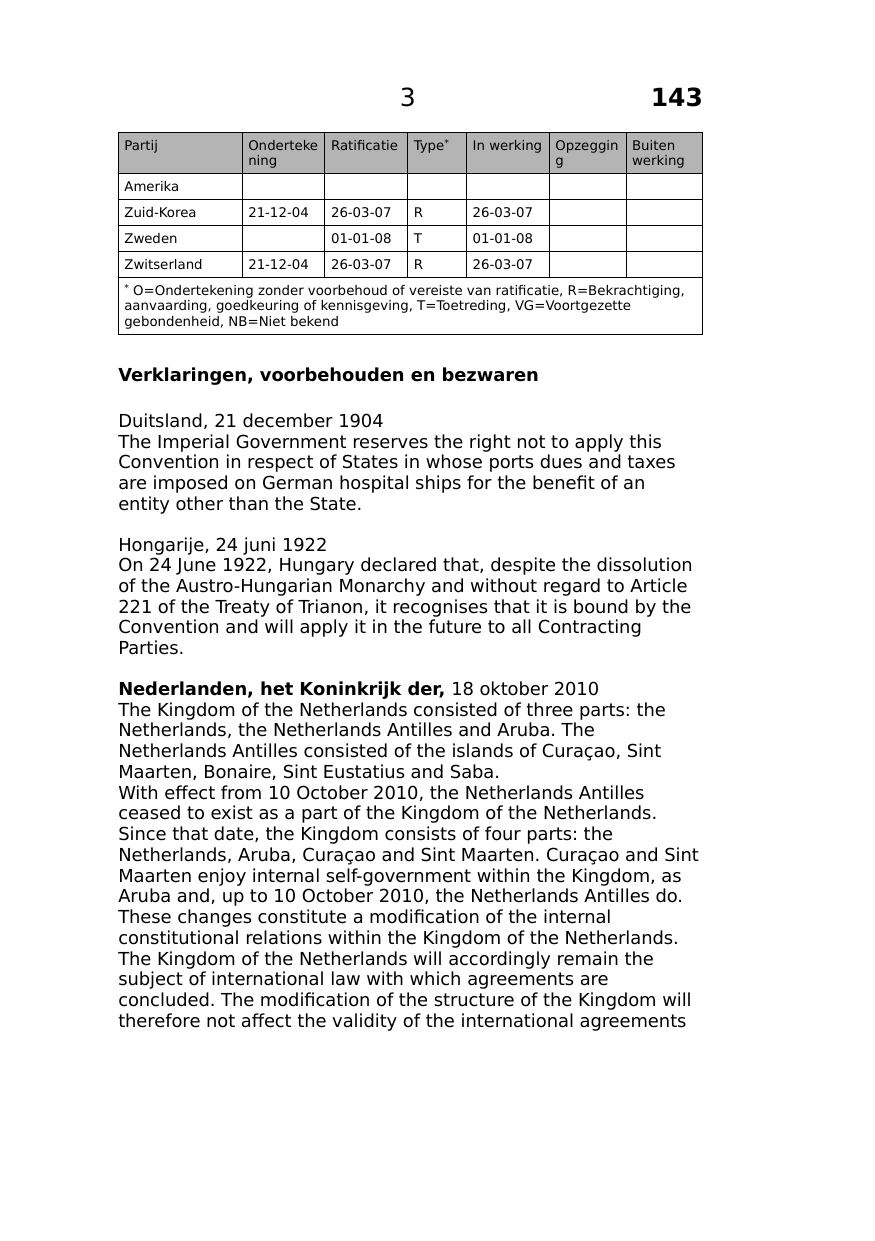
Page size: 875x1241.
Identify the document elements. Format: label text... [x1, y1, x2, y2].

table_header Opzegging [550, 133, 626, 173]
table_cell 21-12-04 [243, 200, 324, 225]
text These changes constitute a modification of the internal constitutional relations within the Kingdom of the Netherlands. The Kingdom of the Netherlands will accordingly remain the subject of international law with which agreements are concluded. The modification of the structure of the Kingdom will therefore not affect the validity of the international agreements [118, 907, 703, 1031]
table_cell [627, 226, 702, 251]
text Duitsland, 21 december 1904 [118, 411, 703, 432]
table_cell 21-12-04 [243, 252, 324, 277]
table_cell [627, 200, 702, 225]
table_cell [408, 174, 466, 199]
table_cell 26-03-07 [467, 252, 549, 277]
table_cell [325, 174, 407, 199]
table_cell Zwitserland [119, 252, 242, 277]
text The Kingdom of the Netherlands consisted of three parts: the Netherlands, the Netherlands Antilles and Aruba. The Netherlands Antilles consisted of the islands of Curaçao, Sint Maarten, Bonaire, Sint Eustatius and Saba. [118, 699, 703, 782]
table_cell Zweden [119, 226, 242, 251]
table_cell R [408, 252, 466, 277]
table_header Partij [119, 133, 242, 173]
table_header Type* [408, 133, 466, 173]
table_header Ratificatie [325, 133, 407, 173]
table_cell T [408, 226, 466, 251]
table_cell [550, 174, 626, 199]
text Nederlanden, het Koninkrijk der, 18 oktober 2010 [118, 679, 703, 699]
table_header Buiten werking [627, 133, 702, 173]
text The Imperial Government reserves the right not to apply this Convention in respect of States in whose ports dues and taxes are imposed on German hospital ships for the benefit of an entity other than the State. [118, 432, 703, 514]
table_cell 26-03-07 [325, 200, 407, 225]
subtitle Verklaringen, voorbehouden en bezwaren [118, 365, 703, 386]
table_cell Zuid-Korea [119, 200, 242, 225]
table_cell R [408, 200, 466, 225]
table_cell 01-01-08 [325, 226, 407, 251]
table_cell [243, 174, 324, 199]
table_cell [550, 200, 626, 225]
table_cell * O=Ondertekening zonder voorbehoud of vereiste van ratificatie, R=Bekrachtiging, aanvaarding, goedkeuring of kennisgeving, T=Toetreding, VG=Voortgezette gebondenheid, NB=Niet bekend [119, 278, 702, 334]
text With effect from 10 October 2010, the Netherlands Antilles ceased to exist as a part of the Kingdom of the Netherlands. Since that date, the Kingdom consists of four parts: the Netherlands, Aruba, Curaçao and Sint Maarten. Curaçao and Sint Maarten enjoy internal self-government within the Kingdom, as Aruba and, up to 10 October 2010, the Netherlands Antilles do. [118, 782, 703, 907]
table_cell [243, 226, 324, 251]
table_cell [467, 174, 549, 199]
text Hongarije, 24 juni 1922 [118, 534, 703, 555]
table_header In werking [467, 133, 549, 173]
table_cell [627, 252, 702, 277]
table_cell Amerika [119, 174, 242, 199]
table_cell 26-03-07 [467, 200, 549, 225]
table_cell [550, 252, 626, 277]
table_header Ondertekening [243, 133, 324, 173]
table_cell [627, 174, 702, 199]
table_cell 01-01-08 [467, 226, 549, 251]
table_cell 26-03-07 [325, 252, 407, 277]
text On 24 June 1922, Hungary declared that, despite the dissolution of the Austro-Hungarian Monarchy and without regard to Article 221 of the Treaty of Trianon, it recognises that it is bound by the Convention and will apply it in the future to all Contracting Parties. [118, 555, 703, 659]
table_cell [550, 226, 626, 251]
